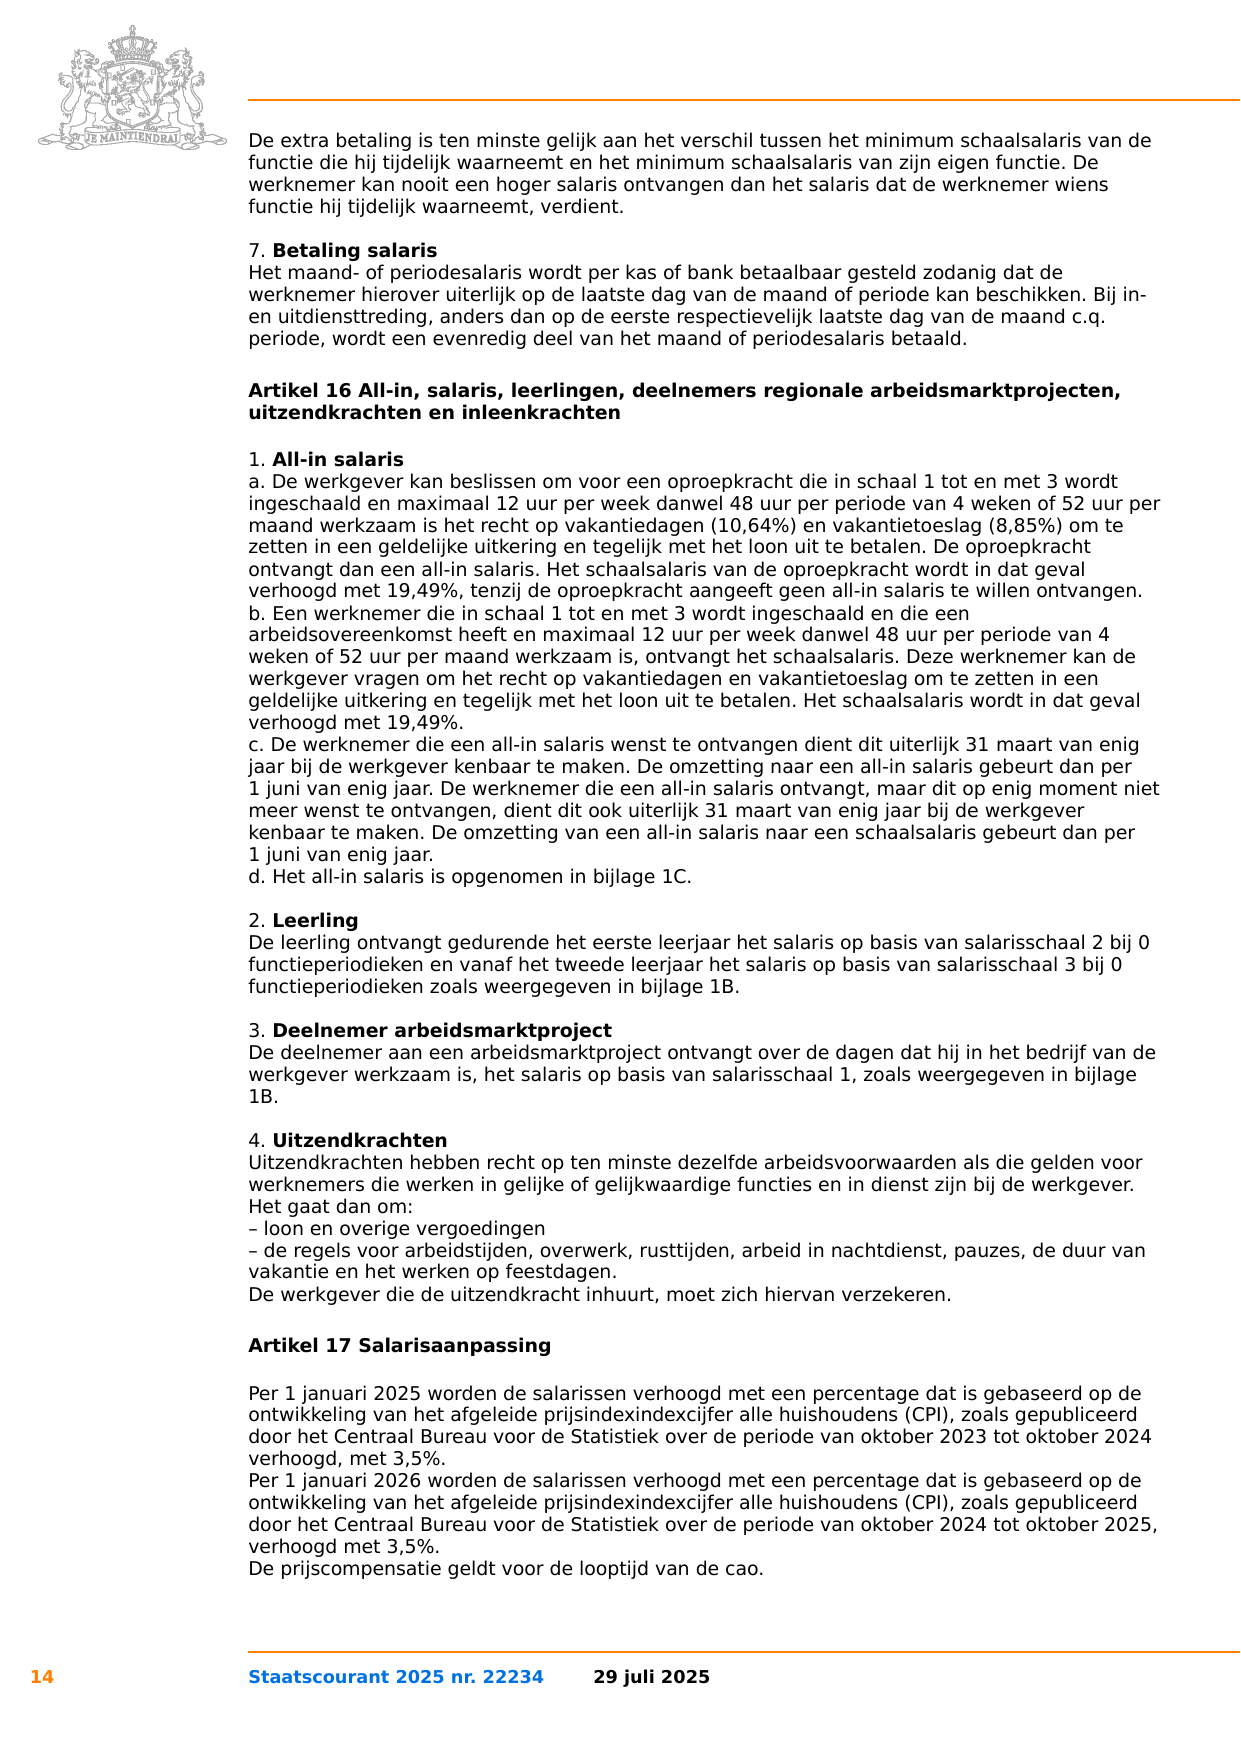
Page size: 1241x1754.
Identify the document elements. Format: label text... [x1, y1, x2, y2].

subtitle Artikel 17 Salarisaanpassing [248, 1335, 1163, 1357]
subtitle Artikel 16 All-in, salaris, leerlingen, deelnemers regionale arbeidsmarktprojecten, uitzendkrachten en inleenkrachten [248, 379, 1163, 423]
text 2. Leerling [248, 910, 1163, 932]
text De werkgever die de uitzendkracht inhuurt, moet zich hiervan verzekeren. [248, 1283, 1163, 1305]
text a. De werkgever kan beslissen om voor een oproepkracht die in schaal 1 tot en met 3 wordt ingeschaald en maximaal 12 uur per week danwel 48 uur per periode van 4 weken of 52 uur per maand werkzaam is het recht op vakantiedagen (10,64%) en vakantietoeslag (8,85%) om te zetten in een geldelijke uitkering en tegelijk met het loon uit te betalen. De oproepkracht ontvangt dan een all-in salaris. Het schaalsalaris van de oproepkracht wordt in dat geval verhoogd met 19,49%, tenzij de oproepkracht aangeeft geen all-in salaris te willen ontvangen. [248, 471, 1163, 602]
text Het maand- of periodesalaris wordt per kas of bank betaalbaar gesteld zodanig dat de werknemer hierover uiterlijk op de laatste dag van de maand of periode kan beschikken. Bij in- en uitdiensttreding, anders dan op de eerste respectievelijk laatste dag van de maand c.q. periode, wordt een evenredig deel van het maand of periodesalaris betaald. [248, 262, 1163, 349]
text 7. Betaling salaris [248, 240, 1163, 262]
text De leerling ontvangt gedurende het eerste leerjaar het salaris op basis van salarisschaal 2 bij 0 functieperiodieken en vanaf het tweede leerjaar het salaris op basis van salarisschaal 3 bij 0 functieperiodieken zoals weergegeven in bijlage 1B. [248, 932, 1163, 998]
text d. Het all-in salaris is opgenomen in bijlage 1C. [248, 866, 1163, 888]
text 4. Uitzendkrachten [248, 1129, 1163, 1152]
text Uitzendkrachten hebben recht op ten minste dezelfde arbeidsvoorwaarden als die gelden voor werknemers die werken in gelijke of gelijkwaardige functies en in dienst zijn bij de werkgever. Het gaat dan om: [248, 1152, 1163, 1217]
text – loon en overige vergoedingen [248, 1217, 1163, 1239]
text c. De werknemer die een all-in salaris wenst te ontvangen dient dit uiterlijk 31 maart van enig jaar bij de werkgever kenbaar te maken. De omzetting naar een all-in salaris gebeurt dan per 1 juni van enig jaar. De werknemer die een all-in salaris ontvangt, maar dit op enig moment niet meer wenst te ontvangen, dient dit ook uiterlijk 31 maart van enig jaar bij de werkgever kenbaar te maken. De omzetting van een all-in salaris naar een schaalsalaris gebeurt dan per 1 juni van enig jaar. [248, 734, 1163, 866]
text De extra betaling is ten minste gelijk aan het verschil tussen het minimum schaalsalaris van de functie die hij tijdelijk waarneemt en het minimum schaalsalaris van zijn eigen functie. De werknemer kan nooit een hoger salaris ontvangen dan het salaris dat de werknemer wiens functie hij tijdelijk waarneemt, verdient. [248, 130, 1163, 218]
text De deelnemer aan een arbeidsmarktproject ontvangt over de dagen dat hij in het bedrijf van de werkgever werkzaam is, het salaris op basis van salarisschaal 1, zoals weergegeven in bijlage 1B. [248, 1042, 1163, 1108]
text De prijscompensatie geldt voor de looptijd van de cao. [248, 1558, 1163, 1580]
text 3. Deelnemer arbeidsmarktproject [248, 1020, 1163, 1042]
text Per 1 januari 2025 worden de salarissen verhoogd met een percentage dat is gebaseerd op de ontwikkeling van het afgeleide prijsindexindexcijfer alle huishoudens (CPI), zoals gepubliceerd door het Centraal Bureau voor de Statistiek over de periode van oktober 2023 tot oktober 2024 verhoogd, met 3,5%. [248, 1382, 1163, 1470]
text – de regels voor arbeidstijden, overwerk, rusttijden, arbeid in nachtdienst, pauzes, de duur van vakantie en het werken op feestdagen. [248, 1239, 1163, 1283]
text b. Een werknemer die in schaal 1 tot en met 3 wordt ingeschaald en die een arbeidsovereenkomst heeft en maximaal 12 uur per week danwel 48 uur per periode van 4 weken of 52 uur per maand werkzaam is, ontvangt het schaalsalaris. Deze werknemer kan de werkgever vragen om het recht op vakantiedagen en vakantietoeslag om te zetten in een geldelijke uitkering en tegelijk met het loon uit te betalen. Het schaalsalaris wordt in dat geval verhoogd met 19,49%. [248, 602, 1163, 734]
picture [38, 25, 227, 150]
text Per 1 januari 2026 worden de salarissen verhoogd met een percentage dat is gebaseerd op de ontwikkeling van het afgeleide prijsindexindexcijfer alle huishoudens (CPI), zoals gepubliceerd door het Centraal Bureau voor de Statistiek over de periode van oktober 2024 tot oktober 2025, verhoogd met 3,5%. [248, 1470, 1163, 1558]
text 1. All-in salaris [248, 448, 1163, 471]
